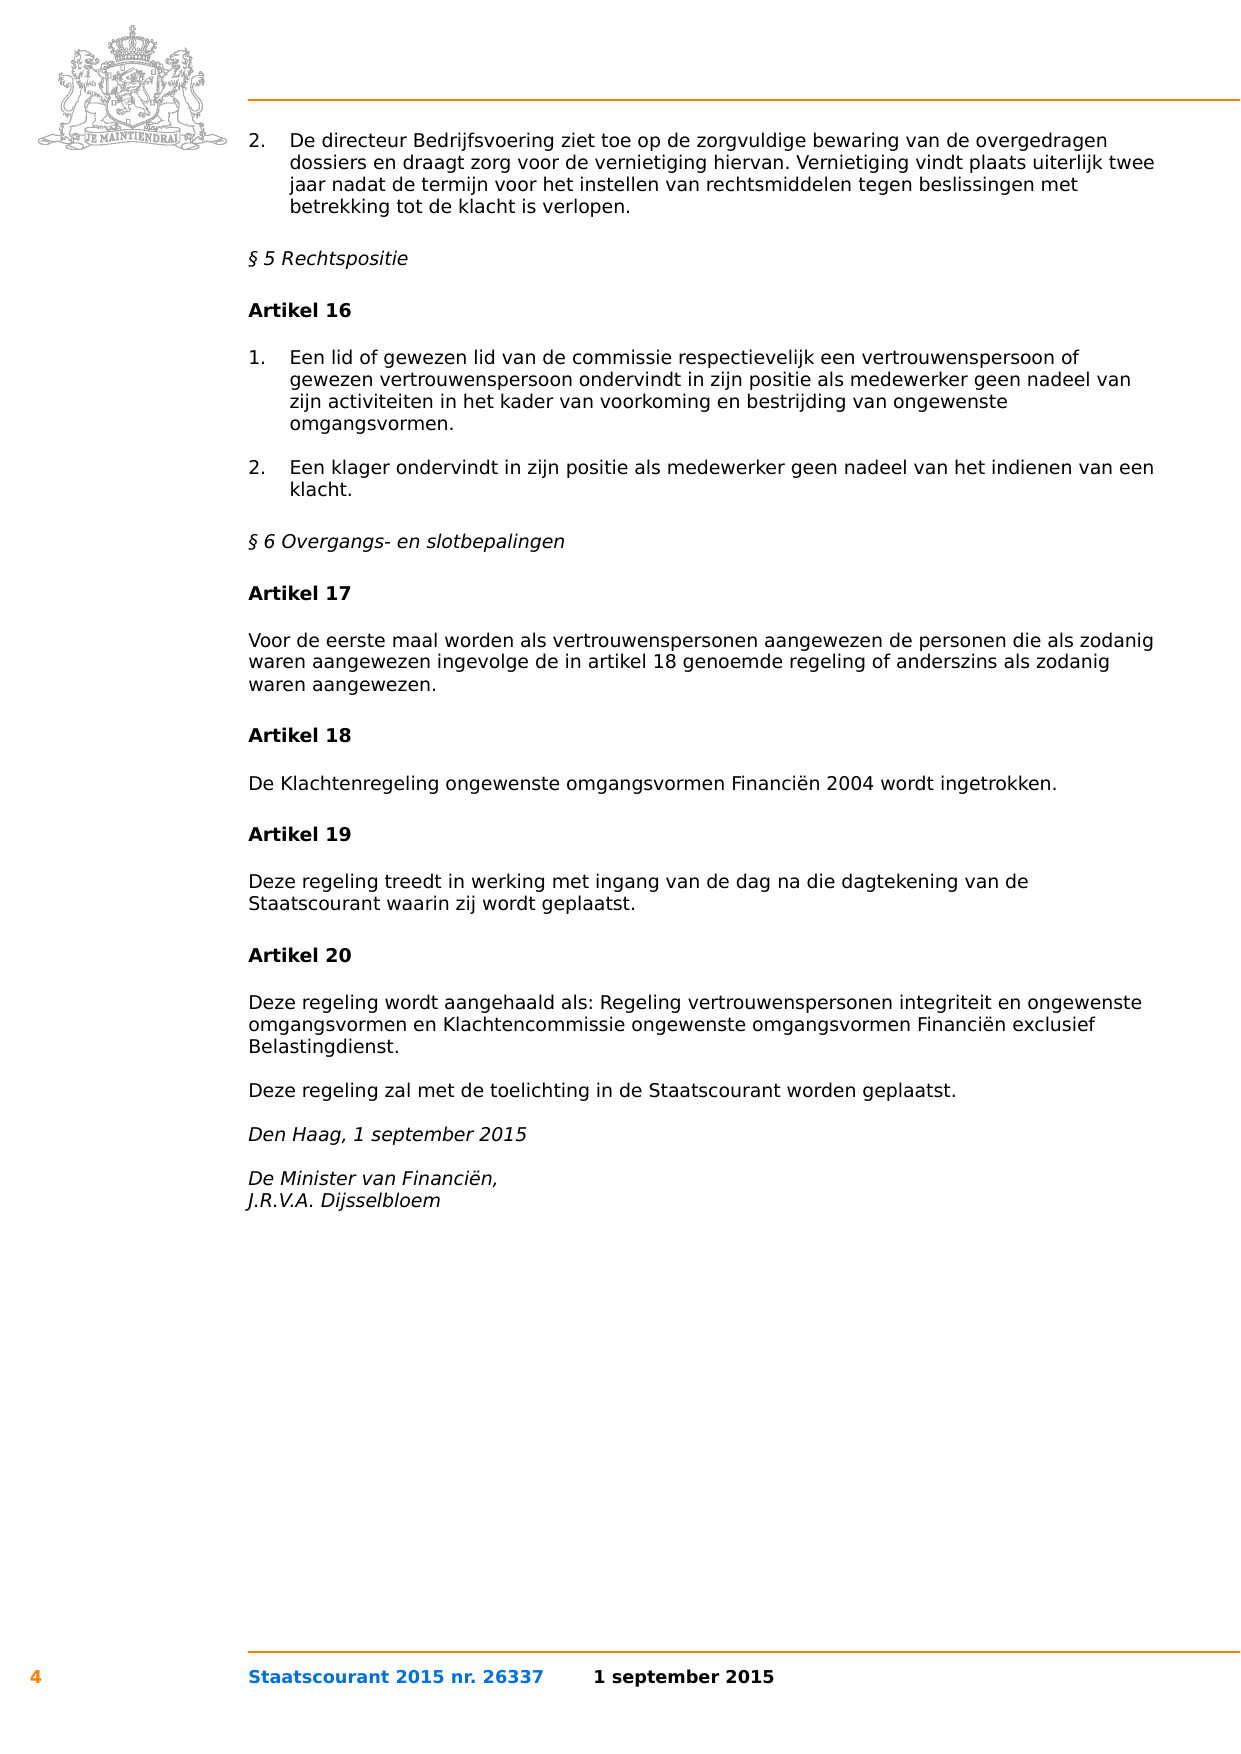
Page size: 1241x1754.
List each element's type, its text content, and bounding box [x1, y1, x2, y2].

text De Klachtenregeling ongewenste omgangsvormen Financiën 2004 wordt ingetrokken. [248, 772, 1163, 794]
text 2. Een klager ondervindt in zijn positie als medewerker geen nadeel van het indienen van een klacht. [248, 457, 1163, 501]
text Deze regeling zal met de toelichting in de Staatscourant worden geplaatst. [248, 1080, 1163, 1102]
subtitle Artikel 18 [248, 725, 1163, 747]
subtitle § 6 Overgangs- en slotbepalingen [248, 531, 1163, 552]
picture [38, 25, 227, 150]
text Voor de eerste maal worden als vertrouwenspersonen aangewezen de personen die als zodanig waren aangewezen ingevolge de in artikel 18 genoemde regeling of anderszins als zodanig waren aangewezen. [248, 629, 1163, 695]
subtitle Artikel 20 [248, 945, 1163, 967]
subtitle Artikel 16 [248, 300, 1163, 322]
subtitle § 5 Rechtspositie [248, 248, 1163, 270]
text Deze regeling wordt aangehaald als: Regeling vertrouwenspersonen integriteit en ongewenste omgangsvormen en Klachtencommissie ongewenste omgangsvormen Financiën exclusief Belastingdienst. [248, 992, 1163, 1058]
text Den Haag, 1 september 2015 [248, 1124, 1163, 1146]
text 1. Een lid of gewezen lid van de commissie respectievelijk een vertrouwenspersoon of gewezen vertrouwenspersoon ondervindt in zijn positie als medewerker geen nadeel van zijn activiteiten in het kader van voorkoming en bestrijding van ongewenste omgangsvormen. [248, 347, 1163, 435]
subtitle Artikel 17 [248, 582, 1163, 604]
text 2. De directeur Bedrijfsvoering ziet toe op de zorgvuldige bewaring van de overgedragen dossiers en draagt zorg voor de vernietiging hiervan. Vernietiging vindt plaats uiterlijk twee jaar nadat de termijn voor het instellen van rechtsmiddelen tegen beslissingen met betrekking tot de klacht is verlopen. [248, 130, 1163, 218]
text Deze regeling treedt in werking met ingang van de dag na die dagtekening van de Staatscourant waarin zij wordt geplaatst. [248, 871, 1163, 915]
text De Minister van Financiën, J.R.V.A. Dijsselbloem [248, 1168, 1163, 1212]
subtitle Artikel 19 [248, 824, 1163, 846]
